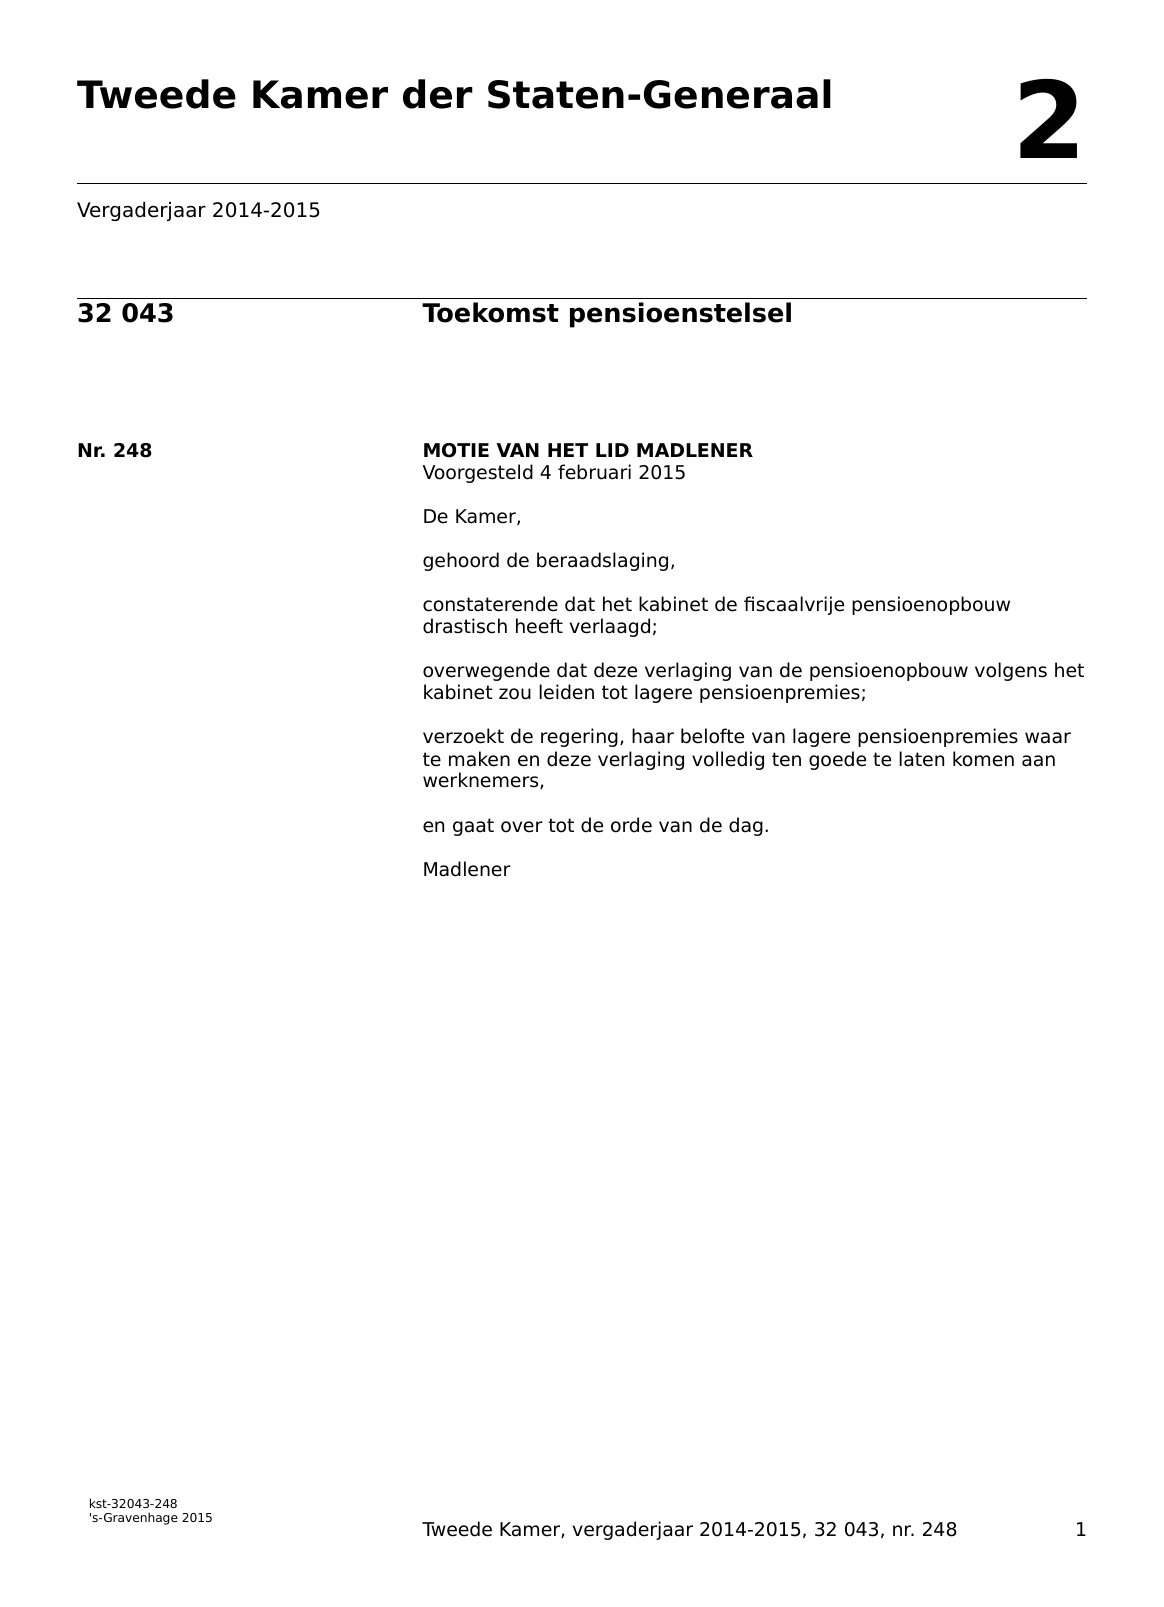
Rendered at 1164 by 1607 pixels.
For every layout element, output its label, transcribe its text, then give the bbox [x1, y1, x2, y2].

text constaterende dat het kabinet de fiscaalvrije pensioenopbouw drastisch heeft verlaagd; [422, 594, 1087, 638]
text Voorgesteld 4 februari 2015 [422, 462, 1087, 484]
text Madlener [422, 859, 1087, 881]
subtitle Nr. 248 MOTIE VAN HET LID MADLENER [77, 440, 1087, 462]
subtitle 32 043 Toekomst pensioenstelsel [77, 299, 1087, 329]
table_header Tweede Kamer der Staten-Generaal [77, 59, 886, 183]
table_cell Vergaderjaar 2014-2015 [77, 184, 1087, 298]
table_header 2 [886, 59, 1087, 183]
text gehoord de beraadslaging, [422, 550, 1087, 572]
text verzoekt de regering, haar belofte van lagere pensioenpremies waar te maken en deze verlaging volledig ten goede te laten komen aan werknemers, [422, 726, 1087, 792]
text 's-Gravenhage 2015 [88, 1511, 323, 1525]
text kst-32043-248 [88, 1497, 323, 1511]
text overwegende dat deze verlaging van de pensioenopbouw volgens het kabinet zou leiden tot lagere pensioenpremies; [422, 660, 1087, 704]
text en gaat over tot de orde van de dag. [422, 814, 1087, 837]
text De Kamer, [422, 506, 1087, 528]
